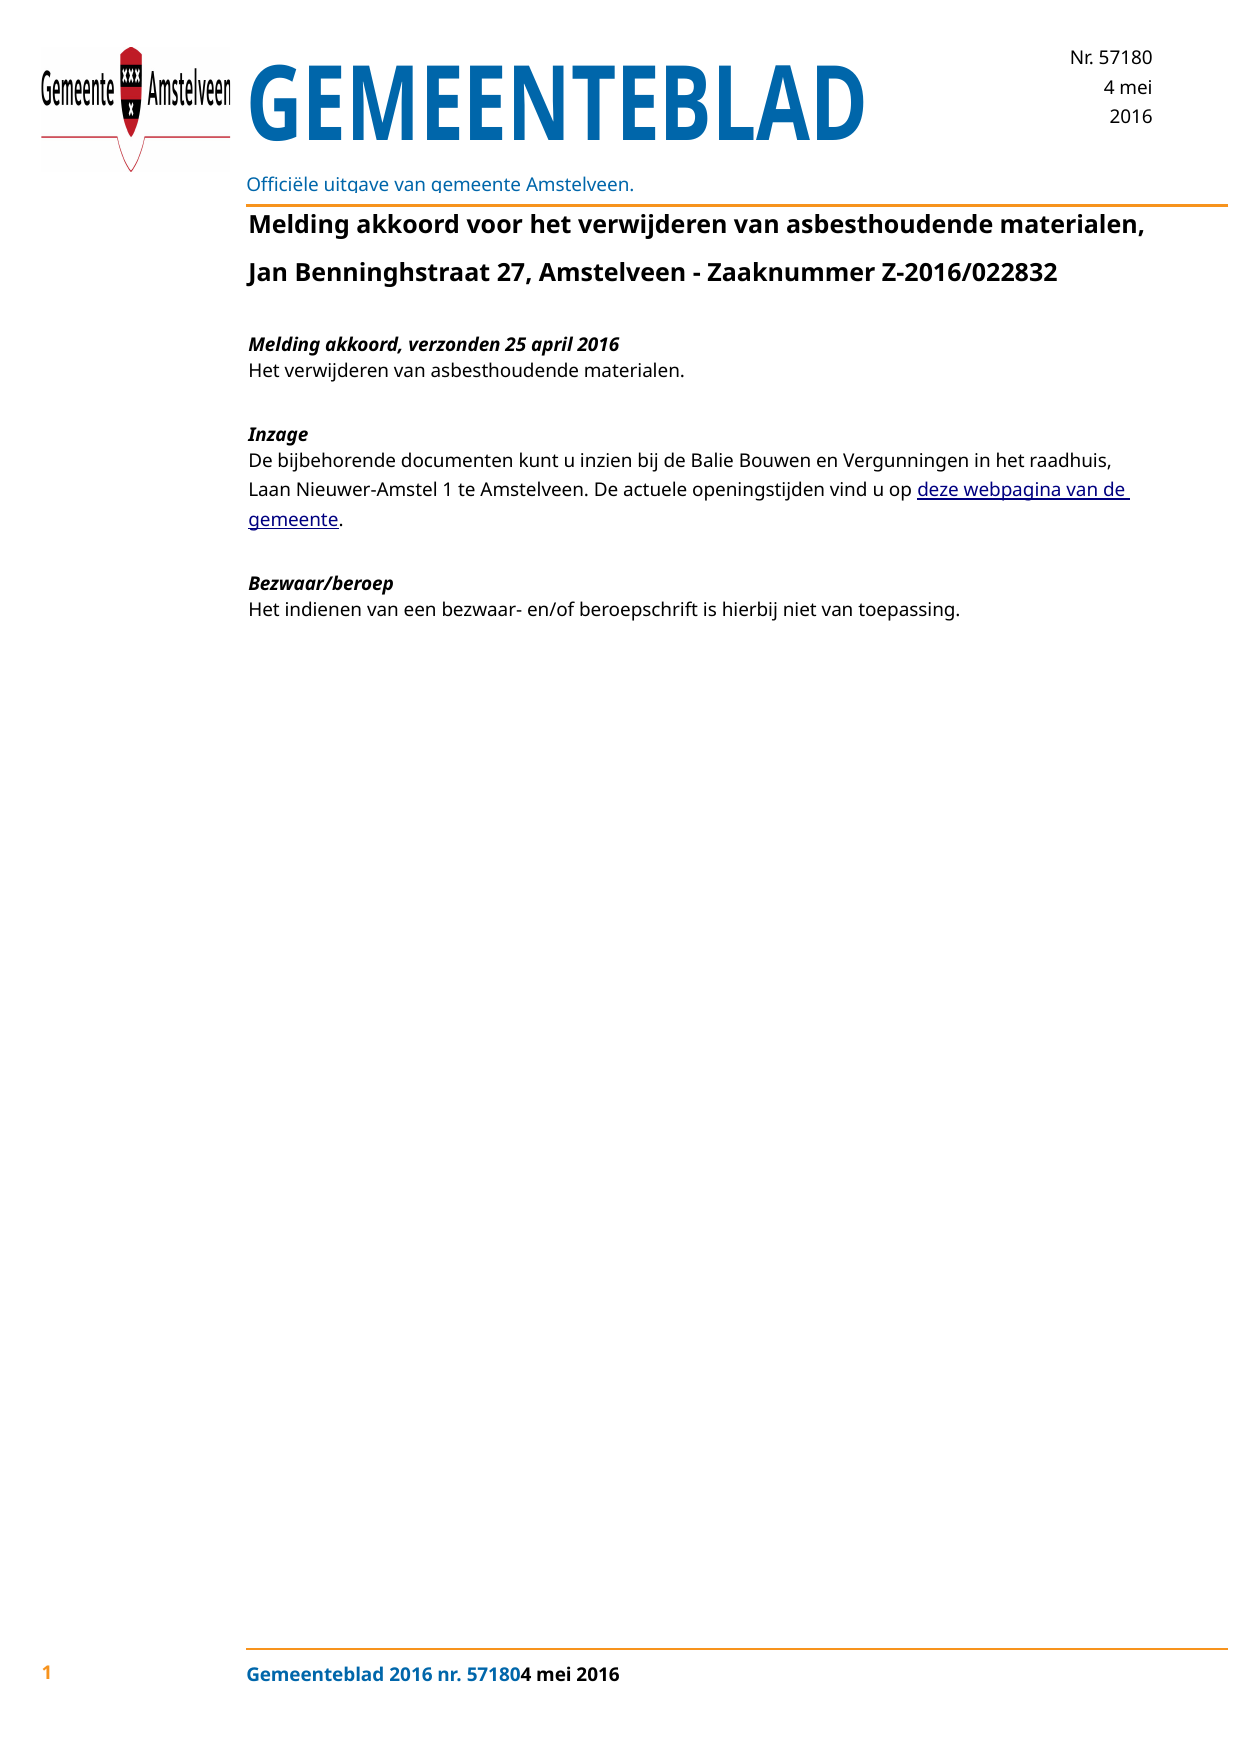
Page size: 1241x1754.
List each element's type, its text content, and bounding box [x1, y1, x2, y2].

text Bezwaar/beroep [248, 570, 1152, 596]
text Het indienen van een bezwaar- en/of beroepschrift is hierbij niet van toepassing. [248, 596, 1152, 621]
picture [41, 47, 231, 172]
text Inzage [248, 421, 1152, 447]
text Melding akkoord, verzonden 25 april 2016 [248, 331, 1152, 357]
text Melding akkoord voor het verwijderen van asbesthoudende materialen, Jan Benninghstraat 27, Amstelveen - Zaaknummer Z-2016/022832 [248, 207, 1152, 288]
text De bijbehorende documenten kunt u inzien bij de Balie Bouwen en Vergunningen in het raadhuis, Laan Nieuwer-Amstel 1 te Amstelveen. De actuele openingstijden vind u op deze webpagina van de gemeente. [248, 447, 1152, 532]
text Het verwijderen van asbesthoudende materialen. [248, 357, 1152, 383]
